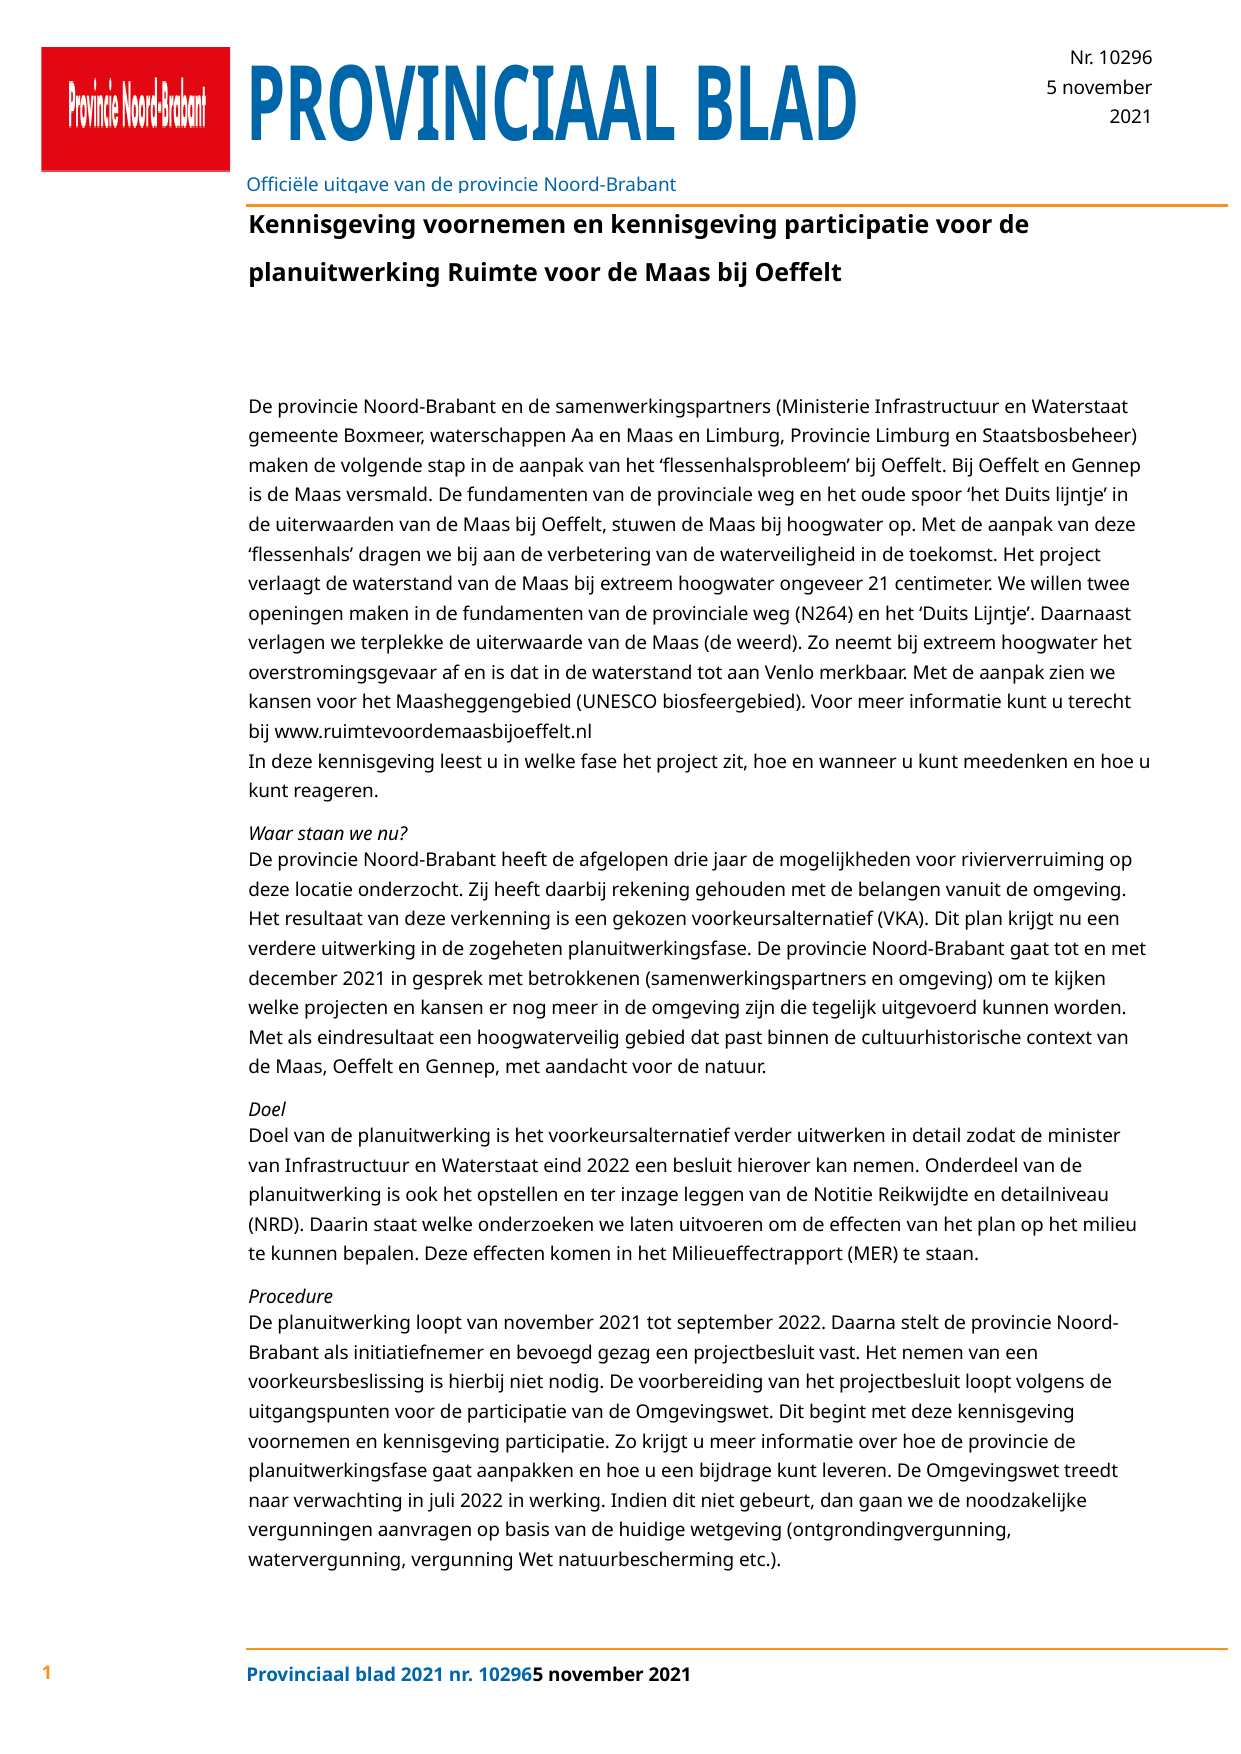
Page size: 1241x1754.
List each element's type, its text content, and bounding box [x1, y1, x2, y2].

text De provincie Noord-Brabant heeft de afgelopen drie jaar de mogelijkheden voor rivierverruiming op deze locatie onderzocht. Zij heeft daarbij rekening gehouden met de belangen vanuit de omgeving. Het resultaat van deze verkenning is een gekozen voorkeursalternatief (VKA). Dit plan krijgt nu een verdere uitwerking in de zogeheten planuitwerkingsfase. De provincie Noord-Brabant gaat tot en met december 2021 in gesprek met betrokkenen (samenwerkingspartners en omgeving) om te kijken welke projecten en kansen er nog meer in de omgeving zijn die tegelijk uitgevoerd kunnen worden. Met als eindresultaat een hoogwaterveilig gebied dat past binnen de cultuurhistorische context van de Maas, Oeffelt en Gennep, met aandacht voor de natuur. [248, 846, 1152, 1079]
text Doel van de planuitwerking is het voorkeursalternatief verder uitwerken in detail zodat de minister van Infrastructuur en Waterstaat eind 2022 een besluit hierover kan nemen. Onderdeel van de planuitwerking is ook het opstellen en ter inzage leggen van de Notitie Reikwijdte en detailniveau (NRD). Daarin staat welke onderzoeken we laten uitvoeren om de effecten van het plan op het milieu te kunnen bepalen. Deze effecten komen in het Milieueffectrapport (MER) te staan. [248, 1122, 1152, 1266]
text Kennisgeving voornemen en kennisgeving participatie voor de planuitwerking Ruimte voor de Maas bij Oeffelt [248, 207, 1152, 288]
text Waar staan we nu? [248, 821, 1152, 846]
text De provincie Noord-Brabant en de samenwerkingspartners (Ministerie Infrastructuur en Waterstaat gemeente Boxmeer, waterschappen Aa en Maas en Limburg, Provincie Limburg en Staatsbosbeheer) maken de volgende stap in de aanpak van het ‘flessenhalsprobleem’ bij Oeffelt. Bij Oeffelt en Gennep is de Maas versmald. De fundamenten van de provinciale weg en het oude spoor ‘het Duits lijntje’ in de uiterwaarden van de Maas bij Oeffelt, stuwen de Maas bij hoogwater op. Met de aanpak van deze ‘flessenhals’ dragen we bij aan de verbetering van de waterveiligheid in de toekomst. Het project verlaagt de waterstand van de Maas bij extreem hoogwater ongeveer 21 centimeter. We willen twee openingen maken in de fundamenten van de provinciale weg (N264) en het ‘Duits Lijntje’. Daarnaast verlagen we terplekke de uiterwaarde van de Maas (de weerd). Zo neemt bij extreem hoogwater het overstromingsgevaar af en is dat in de waterstand tot aan Venlo merkbaar. Met de aanpak zien we kansen voor het Maasheggengebied (UNESCO biosfeergebied). Voor meer informatie kunt u terecht bij www.ruimtevoordemaasbijoeffelt.nl [248, 393, 1152, 744]
picture [41, 47, 231, 172]
text In deze kennisgeving leest u in welke fase het project zit, hoe en wanneer u kunt meedenken en hoe u kunt reageren. [248, 748, 1152, 803]
text De planuitwerking loopt van november 2021 tot september 2022. Daarna stelt de provincie Noord-Brabant als initiatiefnemer en bevoegd gezag een projectbesluit vast. Het nemen van een voorkeursbeslissing is hierbij niet nodig. De voorbereiding van het projectbesluit loopt volgens de uitgangspunten voor de participatie van de Omgevingswet. Dit begint met deze kennisgeving voornemen en kennisgeving participatie. Zo krijgt u meer informatie over hoe de provincie de planuitwerkingsfase gaat aanpakken en hoe u een bijdrage kunt leveren. De Omgevingswet treedt naar verwachting in juli 2022 in werking. Indien dit niet gebeurt, dan gaan we de noodzakelijke vergunningen aanvragen op basis van de huidige wetgeving (ontgrondingvergunning, watervergunning, vergunning Wet natuurbescherming etc.). [248, 1309, 1152, 1572]
text Procedure [248, 1284, 1152, 1309]
text Doel [248, 1097, 1152, 1122]
